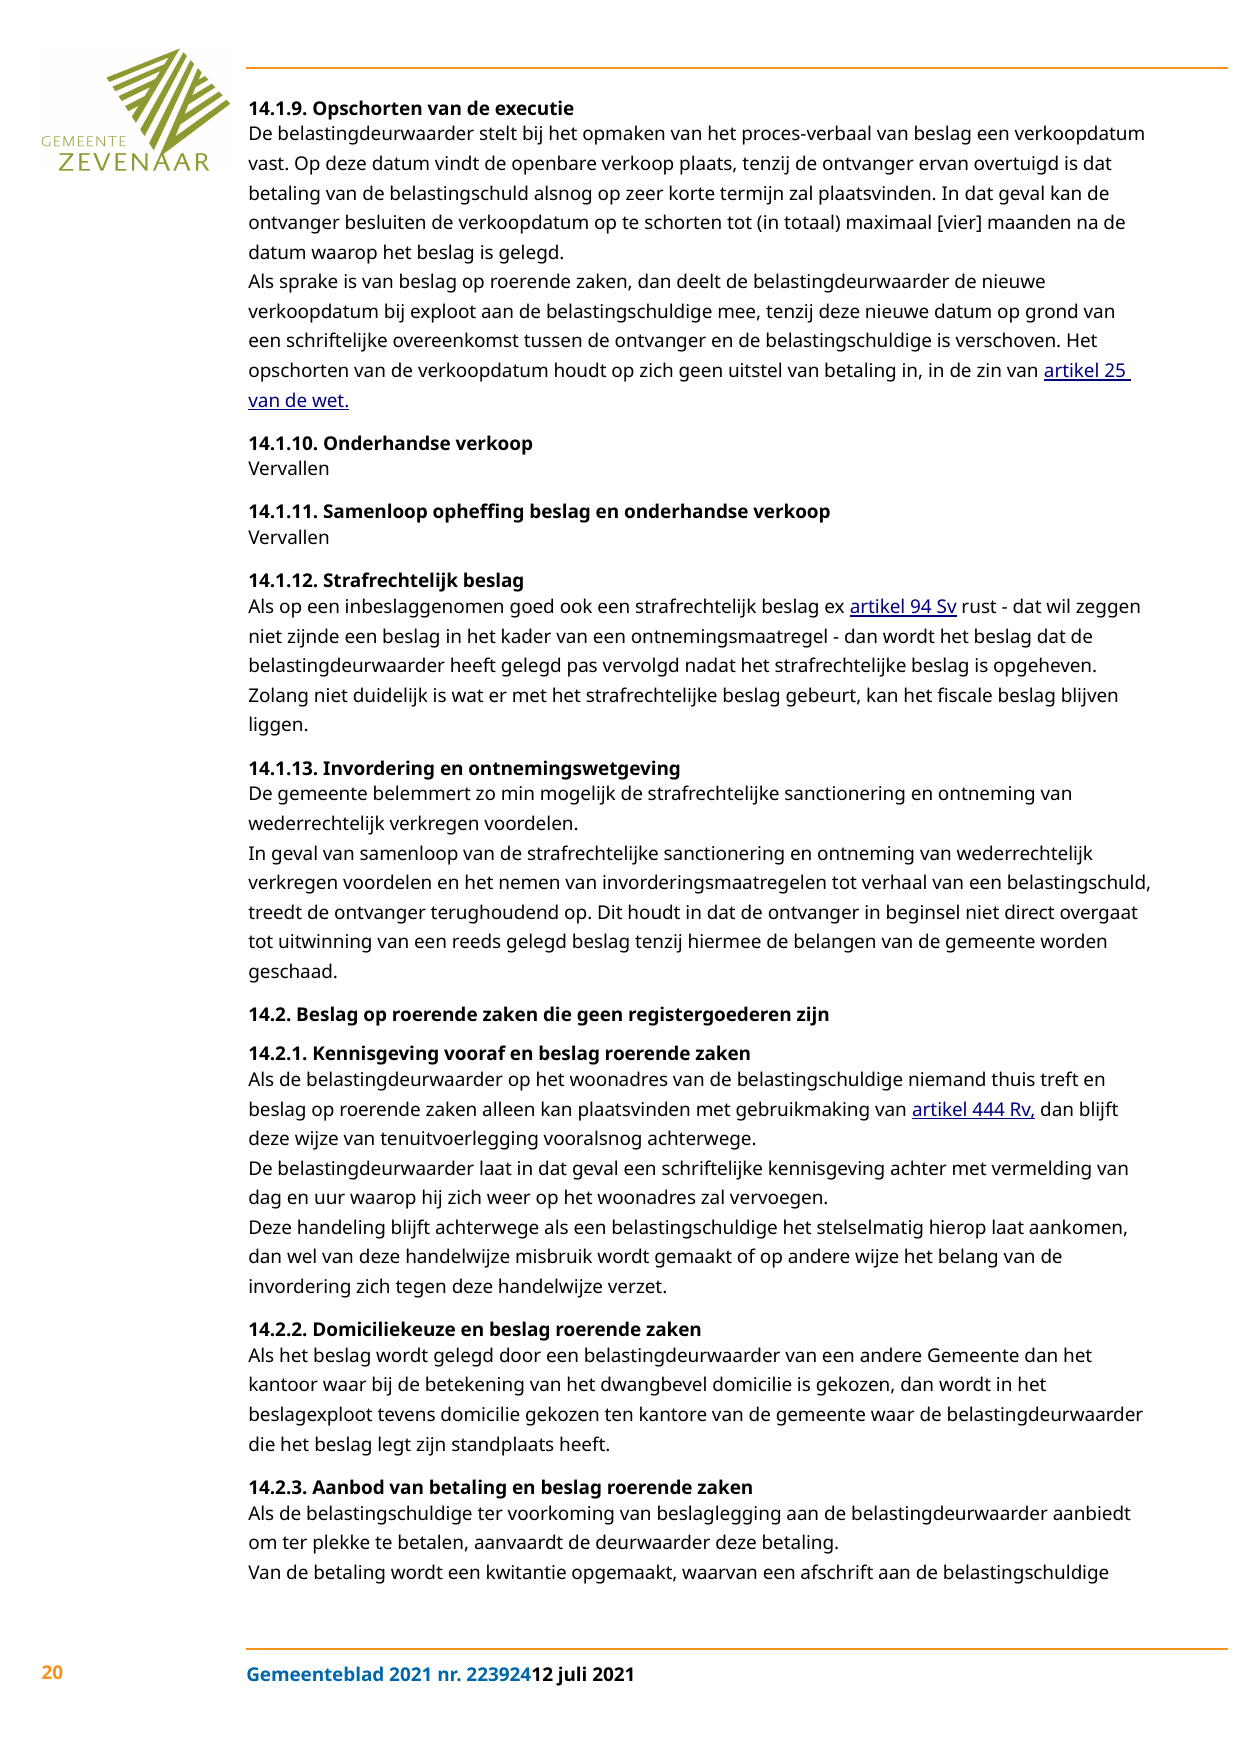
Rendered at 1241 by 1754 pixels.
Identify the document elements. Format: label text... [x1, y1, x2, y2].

text Als sprake is van beslag op roerende zaken, dan deelt de belastingdeurwaarder de nieuwe verkoopdatum bij exploot aan de belastingschuldige mee, tenzij deze nieuwe datum op grond van een schriftelijke overeenkomst tussen de ontvanger en de belastingschuldige is verschoven. Het opschorten van de verkoopdatum houdt op zich geen uitstel van betaling in, in de zin van artikel 25 van de wet. [248, 268, 1152, 412]
text 14.1.12. Strafrechtelijk beslag [248, 568, 1152, 593]
text Deze handeling blijft achterwege als een belastingschuldige het stelselmatig hierop laat aankomen, dan wel van deze handelwijze misbruik wordt gemaakt of op andere wijze het belang van de invordering zich tegen deze handelwijze verzet. [248, 1214, 1152, 1299]
text 14.2.1. Kennisgeving vooraf en beslag roerende zaken [248, 1040, 1152, 1066]
text 14.2.3. Aanbod van betaling en beslag roerende zaken [248, 1474, 1152, 1500]
text Vervallen [248, 456, 1152, 481]
text De gemeente belemmert zo min mogelijk de strafrechtelijke sanctionering en ontneming van wederrechtelijk verkregen voordelen. [248, 781, 1152, 836]
text Van de betaling wordt een kwitantie opgemaakt, waarvan een afschrift aan de belastingschuldige [248, 1559, 1152, 1584]
picture [41, 47, 231, 172]
text De belastingdeurwaarder stelt bij het opmaken van het proces-verbaal van beslag een verkoopdatum vast. Op deze datum vindt de openbare verkoop plaats, tenzij de ontvanger ervan overtuigd is dat betaling van de belastingschuld alsnog op zeer korte termijn zal plaatsvinden. In dat geval kan de ontvanger besluiten de verkoopdatum op te schorten tot (in totaal) maximaal [vier] maanden na de datum waarop het beslag is gelegd. [248, 121, 1152, 264]
text 14.1.10. Onderhandse verkoop [248, 430, 1152, 456]
text 14.1.9. Opschorten van de executie [248, 95, 1152, 121]
text Als de belastingdeurwaarder op het woonadres van de belastingschuldige niemand thuis treft en beslag op roerende zaken alleen kan plaatsvinden met gebruikmaking van artikel 444 Rv, dan blijft deze wijze van tenuitvoerlegging vooralsnog achterwege. [248, 1066, 1152, 1151]
text 14.1.11. Samenloop opheffing beslag en onderhandse verkoop [248, 499, 1152, 524]
text Als de belastingschuldige ter voorkoming van beslaglegging aan de belastingdeurwaarder aanbiedt om ter plekke te betalen, aanvaardt de deurwaarder deze betaling. [248, 1500, 1152, 1555]
text De belastingdeurwaarder laat in dat geval een schriftelijke kennisgeving achter met vermelding van dag en uur waarop hij zich weer op het woonadres zal vervoegen. [248, 1155, 1152, 1210]
text 14.2.2. Domiciliekeuze en beslag roerende zaken [248, 1316, 1152, 1342]
text Als op een inbeslaggenomen goed ook een strafrechtelijk beslag ex artikel 94 Sv rust - dat wil zeggen niet zijnde een beslag in het kader van een ontnemingsmaatregel - dan wordt het beslag dat de belastingdeurwaarder heeft gelegd pas vervolgd nadat het strafrechtelijke beslag is opgeheven. [248, 593, 1152, 678]
text 14.2. Beslag op roerende zaken die geen registergoederen zijn [248, 1001, 1152, 1027]
text Als het beslag wordt gelegd door een belastingdeurwaarder van een andere Gemeente dan het kantoor waar bij de betekening van het dwangbevel domicilie is gekozen, dan wordt in het beslagexploot tevens domicilie gekozen ten kantore van de gemeente waar de belastingdeurwaarder die het beslag legt zijn standplaats heeft. [248, 1342, 1152, 1457]
text 14.1.13. Invordering en ontnemingswetgeving [248, 755, 1152, 781]
text Zolang niet duidelijk is wat er met het strafrechtelijke beslag gebeurt, kan het fiscale beslag blijven liggen. [248, 682, 1152, 737]
text Vervallen [248, 524, 1152, 550]
text In geval van samenloop van de strafrechtelijke sanctionering en ontneming van wederrechtelijk verkregen voordelen en het nemen van invorderingsmaatregelen tot verhaal van een belastingschuld, treedt de ontvanger terughoudend op. Dit houdt in dat de ontvanger in beginsel niet direct overgaat tot uitwinning van een reeds gelegd beslag tenzij hiermee de belangen van de gemeente worden geschaad. [248, 840, 1152, 984]
